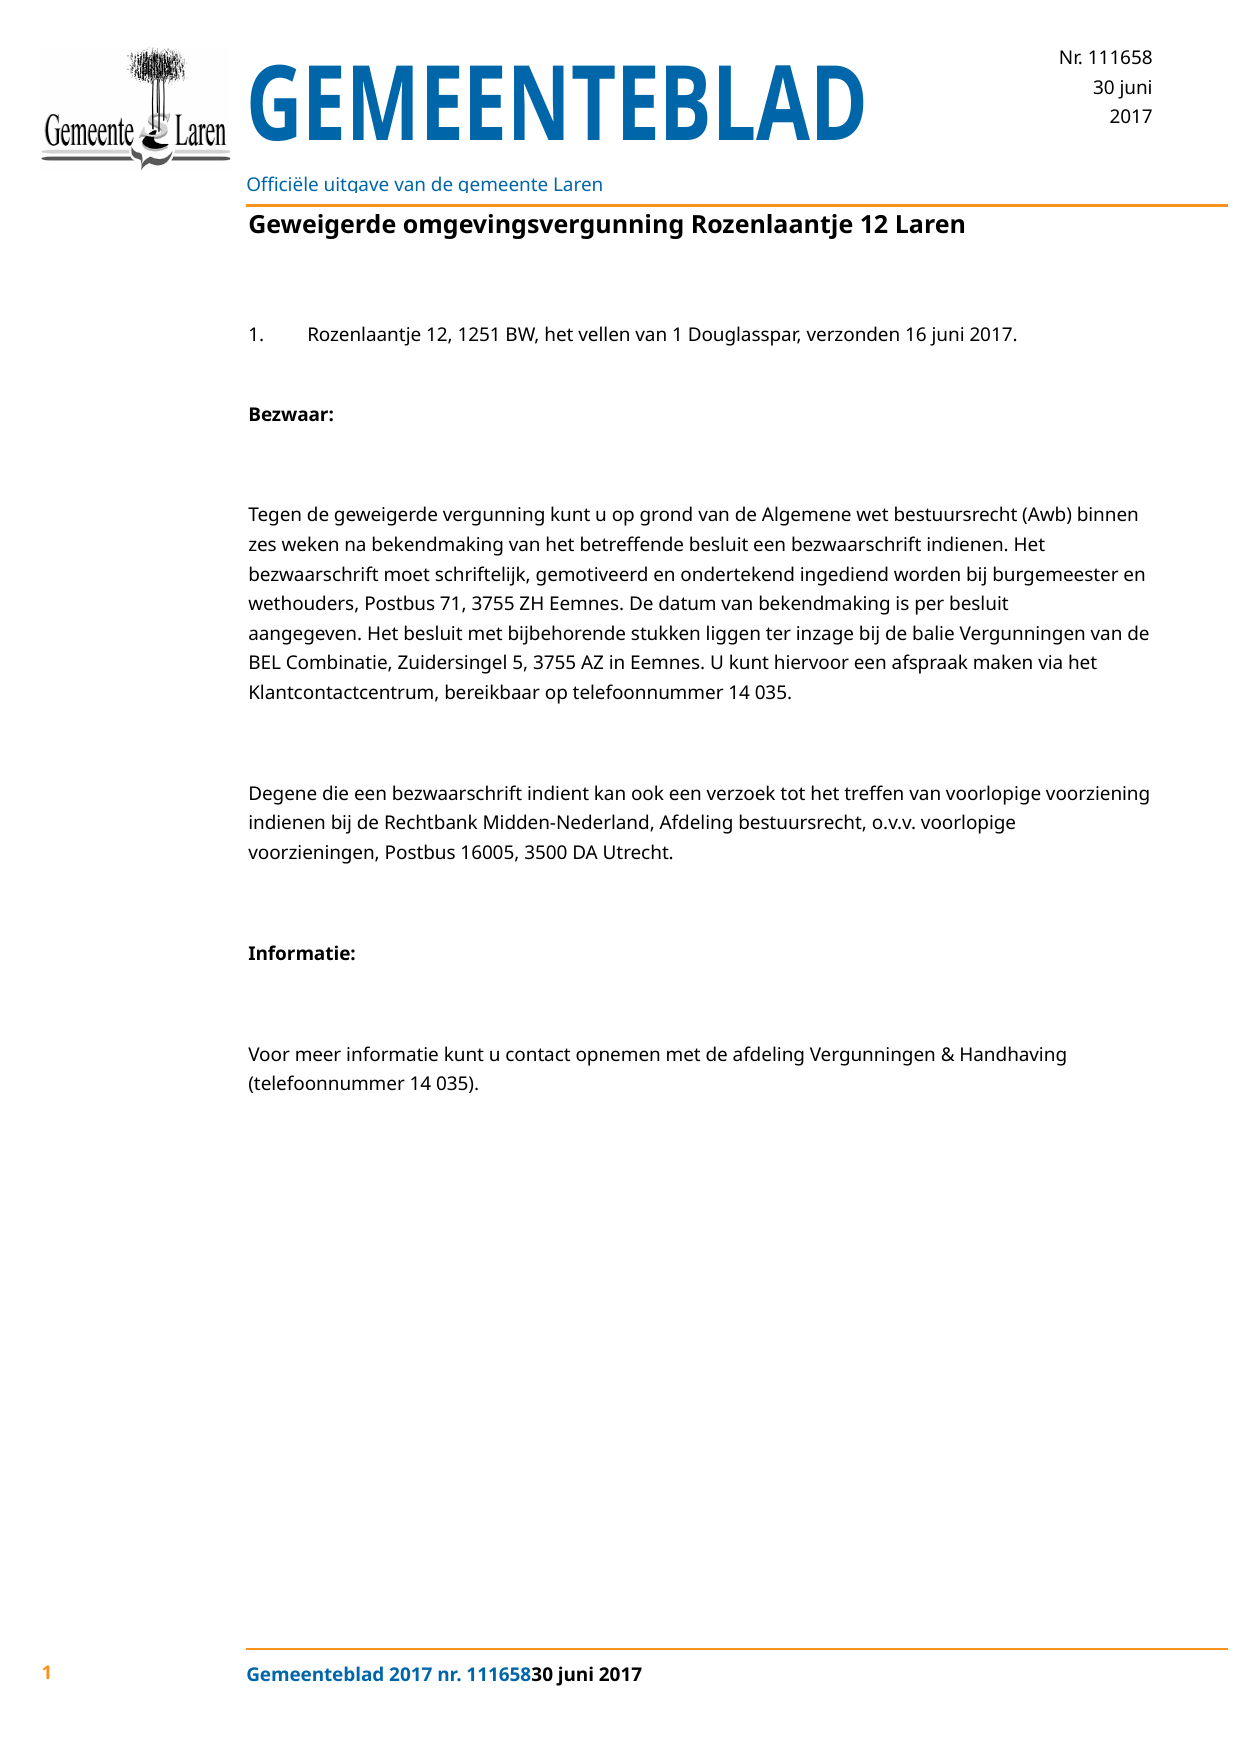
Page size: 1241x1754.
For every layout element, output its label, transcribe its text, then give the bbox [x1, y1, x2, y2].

text Degene die een bezwaarschrift indient kan ook een verzoek tot het treffen van voorlopige voorziening indienen bij de Rechtbank Midden-Nederland, Afdeling bestuursrecht, o.v.v. voorlopige voorzieningen, Postbus 16005, 3500 DA Utrecht. [248, 780, 1152, 865]
text Voor meer informatie kunt u contact opnemen met de afdeling Vergunningen & Handhaving (telefoonnummer 14 035). [248, 1041, 1152, 1096]
picture [41, 47, 231, 172]
text Informatie: [248, 940, 1152, 966]
text Geweigerde omgevingsvergunning Rozenlaantje 12 Laren [248, 207, 1152, 241]
text Tegen de geweigerde vergunning kunt u op grond van de Algemene wet bestuursrecht (Awb) binnen zes weken na bekendmaking van het betreffende besluit een bezwaarschrift indienen. Het bezwaarschrift moet schriftelijk, gemotiveerd en ondertekend ingediend worden bij burgemeester en wethouders, Postbus 71, 3755 ZH Eemnes. De datum van bekendmaking is per besluit aangegeven. Het besluit met bijbehorende stukken liggen ter inzage bij de balie Vergunningen van de BEL Combinatie, Zuidersingel 5, 3755 AZ in Eemnes. U kunt hiervoor een afspraak maken via het Klantcontactcentrum, bereikbaar op telefoonnummer 14 035. [248, 502, 1152, 705]
text Bezwaar: [248, 401, 1152, 426]
list Rozenlaantje 12, 1251 BW, het vellen van 1 Douglasspar, verzonden 16 juni 2017. [248, 321, 1152, 346]
